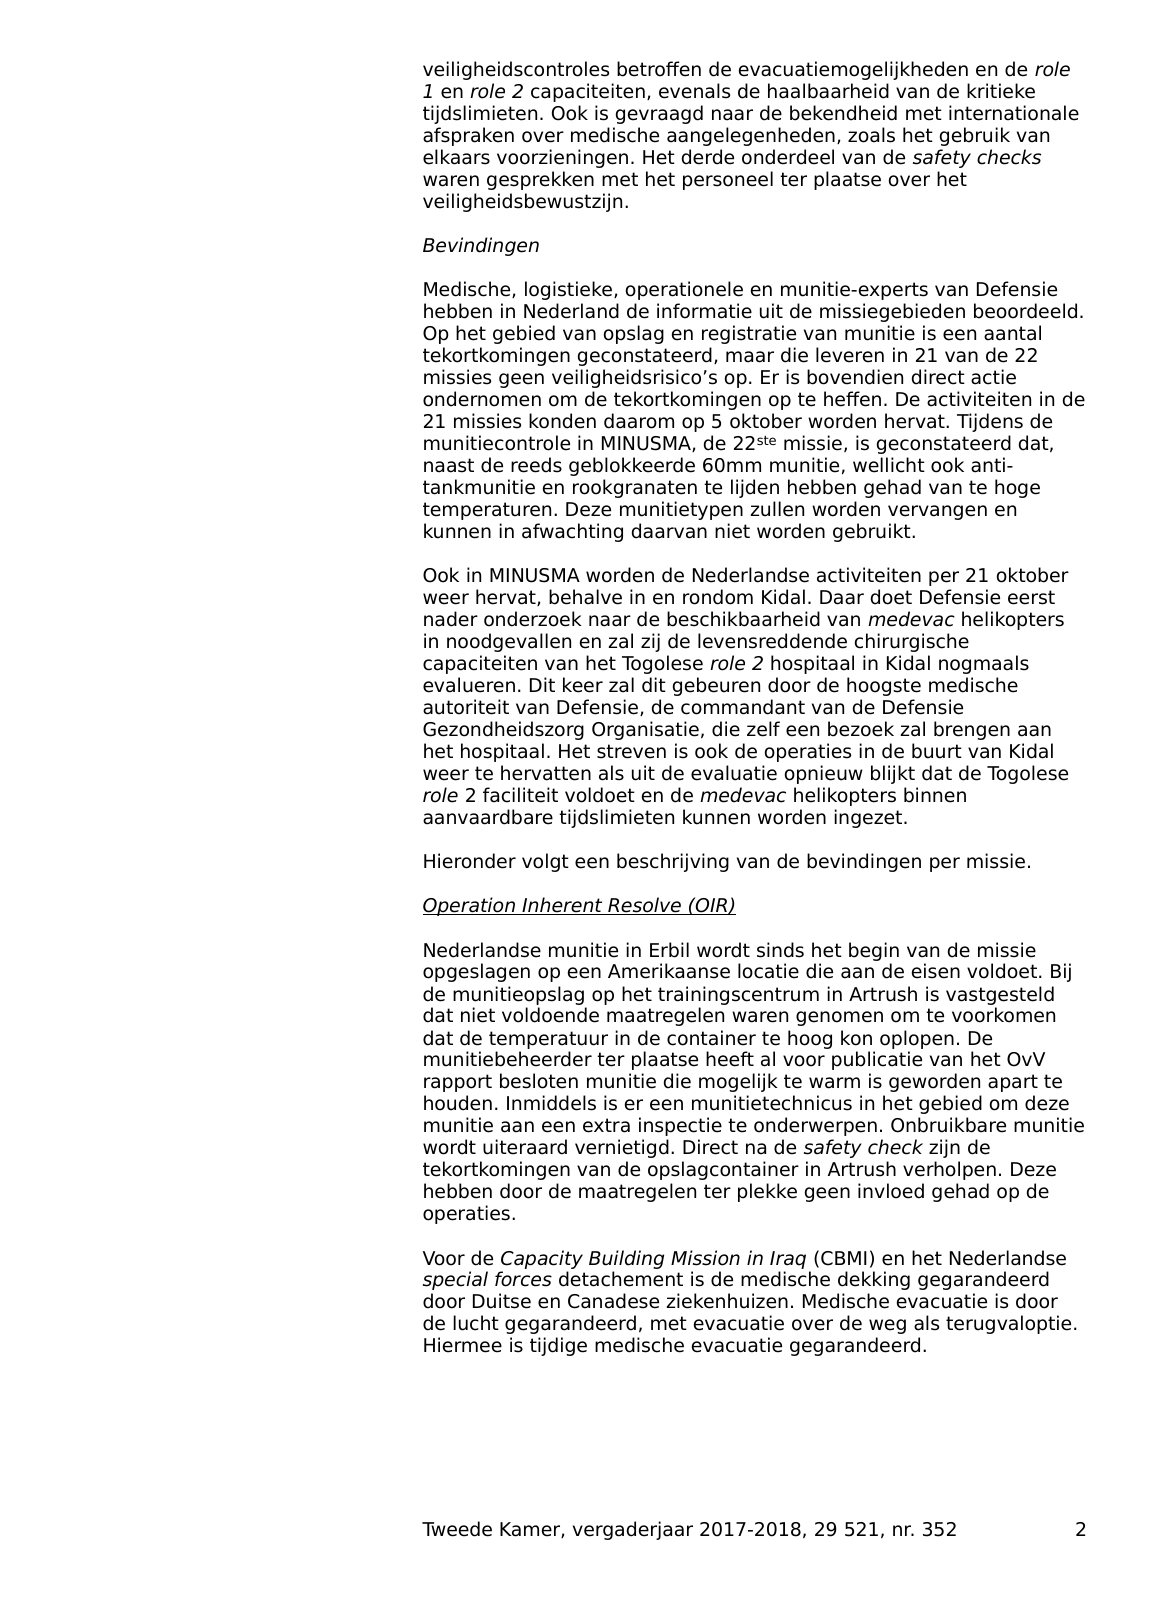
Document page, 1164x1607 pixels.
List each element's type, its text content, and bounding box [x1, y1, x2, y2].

text Hieronder volgt een beschrijving van de bevindingen per missie. [422, 851, 1087, 873]
text Ook in MINUSMA worden de Nederlandse activiteiten per 21 oktober weer hervat, behalve in en rondom Kidal. Daar doet Defensie eerst nader onderzoek naar de beschikbaarheid van medevac helikopters in noodgevallen en zal zij de levensreddende chirurgische capaciteiten van het Togolese role 2 hospitaal in Kidal nogmaals evalueren. Dit keer zal dit gebeuren door de hoogste medische autoriteit van Defensie, de commandant van de Defensie Gezondheidszorg Organisatie, die zelf een bezoek zal brengen aan het hospitaal. Het streven is ook de operaties in de buurt van Kidal weer te hervatten als uit de evaluatie opnieuw blijkt dat de Togolese role 2 faciliteit voldoet en de medevac helikopters binnen aanvaardbare tijdslimieten kunnen worden ingezet. [422, 565, 1087, 829]
subtitle Bevindingen [422, 235, 1087, 257]
text Voor de Capacity Building Mission in Iraq (CBMI) en het Nederlandse special forces detachement is de medische dekking gegarandeerd door Duitse en Canadese ziekenhuizen. Medische evacuatie is door de lucht gegarandeerd, met evacuatie over de weg als terugvaloptie. Hiermee is tijdige medische evacuatie gegarandeerd. [422, 1247, 1087, 1357]
text Nederlandse munitie in Erbil wordt sinds het begin van de missie opgeslagen op een Amerikaanse locatie die aan de eisen voldoet. Bij de munitieopslag op het trainingscentrum in Artrush is vastgesteld dat niet voldoende maatregelen waren genomen om te voorkomen dat de temperatuur in de container te hoog kon oplopen. De munitiebeheerder ter plaatse heeft al voor publicatie van het OvV rapport besloten munitie die mogelijk te warm is geworden apart te houden. Inmiddels is er een munitietechnicus in het gebied om deze munitie aan een extra inspectie te onderwerpen. Onbruikbare munitie wordt uiteraard vernietigd. Direct na de safety check zijn de tekortkomingen van de opslagcontainer in Artrush verholpen. Deze hebben door de maatregelen ter plekke geen invloed gehad op de operaties. [422, 939, 1087, 1225]
subtitle Operation Inherent Resolve (OIR) [422, 895, 1087, 917]
text Medische, logistieke, operationele en munitie-experts van Defensie hebben in Nederland de informatie uit de missiegebieden beoordeeld. Op het gebied van opslag en registratie van munitie is een aantal tekortkomingen geconstateerd, maar die leveren in 21 van de 22 missies geen veiligheidsrisico’s op. Er is bovendien direct actie ondernomen om de tekortkomingen op te heffen. De activiteiten in de 21 missies konden daarom op 5 oktober worden hervat. Tijdens de munitiecontrole in MINUSMA, de 22ste missie, is geconstateerd dat, naast de reeds geblokkeerde 60mm munitie, wellicht ook anti-tankmunitie en rookgranaten te lijden hebben gehad van te hoge temperaturen. Deze munitietypen zullen worden vervangen en kunnen in afwachting daarvan niet worden gebruikt. [422, 279, 1087, 543]
text veiligheidscontroles betroffen de evacuatiemogelijkheden en de role 1 en role 2 capaciteiten, evenals de haalbaarheid van de kritieke tijdslimieten. Ook is gevraagd naar de bekendheid met internationale afspraken over medische aangelegenheden, zoals het gebruik van elkaars voorzieningen. Het derde onderdeel van de safety checks waren gesprekken met het personeel ter plaatse over het veiligheidsbewustzijn. [422, 59, 1087, 213]
